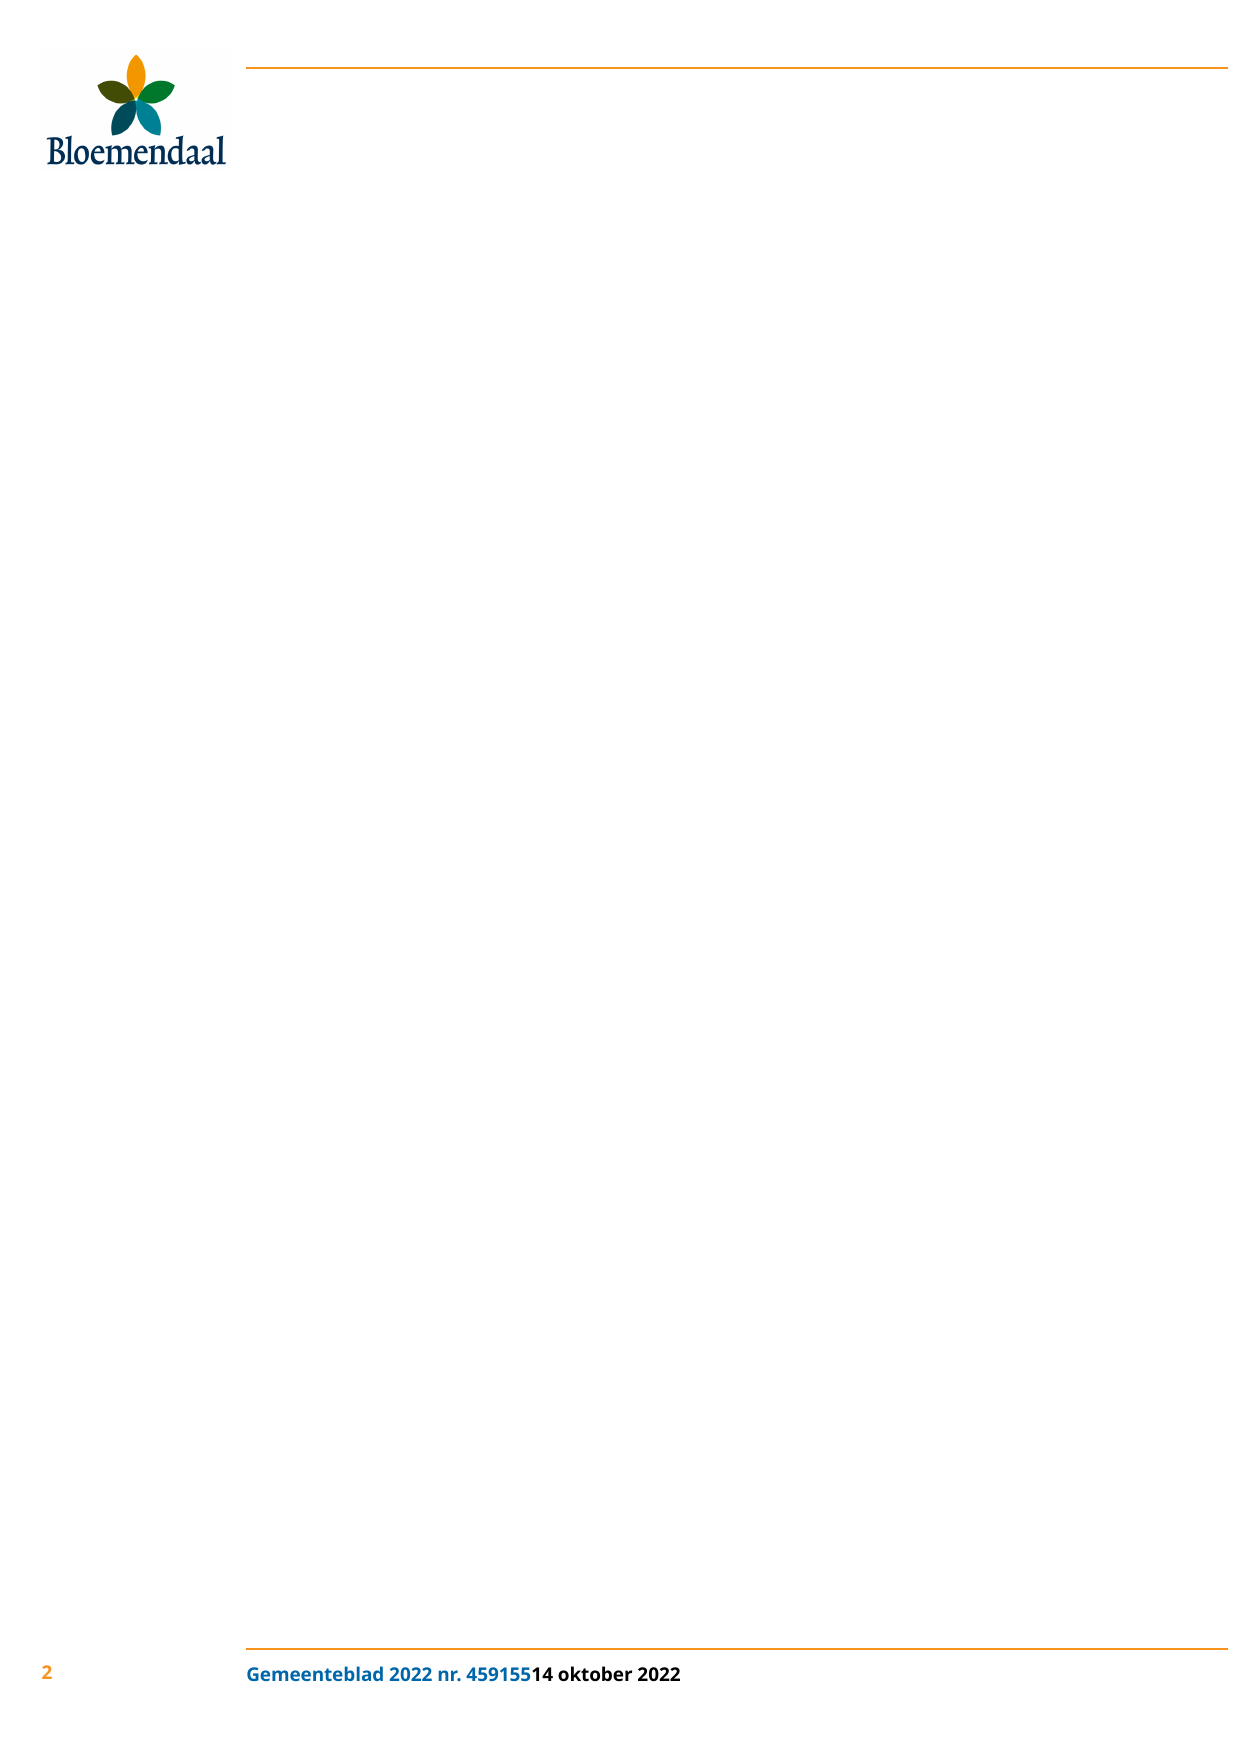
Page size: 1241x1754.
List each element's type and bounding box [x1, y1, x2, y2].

picture [41, 47, 231, 172]
